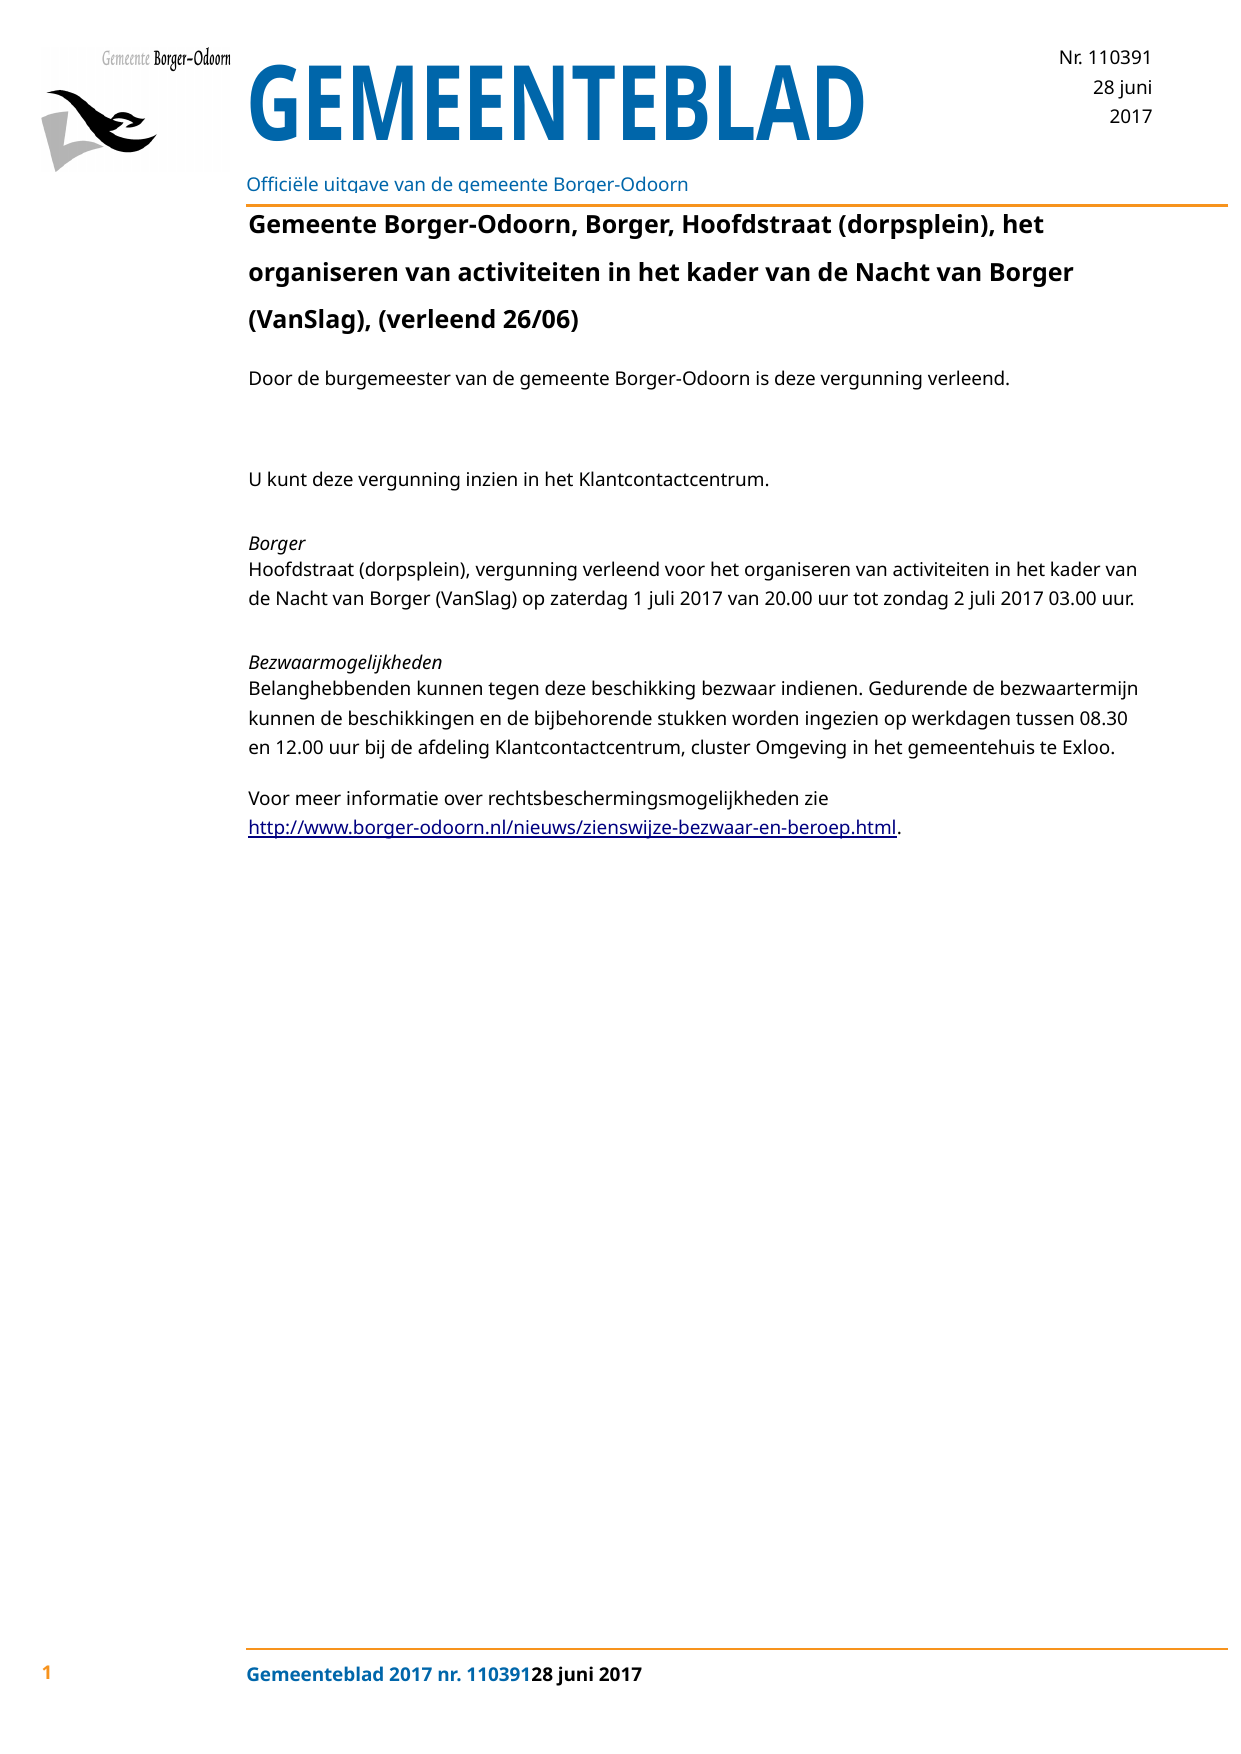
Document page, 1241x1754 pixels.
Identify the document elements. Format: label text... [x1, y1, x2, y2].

text Door de burgemeester van de gemeente Borger-Odoorn is deze vergunning verleend. [248, 366, 1152, 391]
picture [41, 47, 231, 172]
text Gemeente Borger-Odoorn, Borger, Hoofdstraat (dorpsplein), het organiseren van activiteiten in het kader van de Nacht van Borger (VanSlag), (verleend 26/06) [248, 207, 1152, 336]
text Borger [248, 530, 1152, 556]
text Bezwaarmogelijkheden [248, 649, 1152, 675]
text Hoofdstraat (dorpsplein), vergunning verleend voor het organiseren van activiteiten in het kader van de Nacht van Borger (VanSlag) op zaterdag 1 juli 2017 van 20.00 uur tot zondag 2 juli 2017 03.00 uur. [248, 556, 1152, 611]
text U kunt deze vergunning inzien in het Klantcontactcentrum. [248, 466, 1152, 492]
text Voor meer informatie over rechtsbeschermingsmogelijkheden zie http://www.borger-odoorn.nl/nieuws/zienswijze-bezwaar-en-beroep.html. [248, 785, 1152, 840]
text Belanghebbenden kunnen tegen deze beschikking bezwaar indienen. Gedurende de bezwaartermijn kunnen de beschikkingen en de bijbehorende stukken worden ingezien op werkdagen tussen 08.30 en 12.00 uur bij de afdeling Klantcontactcentrum, cluster Omgeving in het gemeentehuis te Exloo. [248, 675, 1152, 760]
